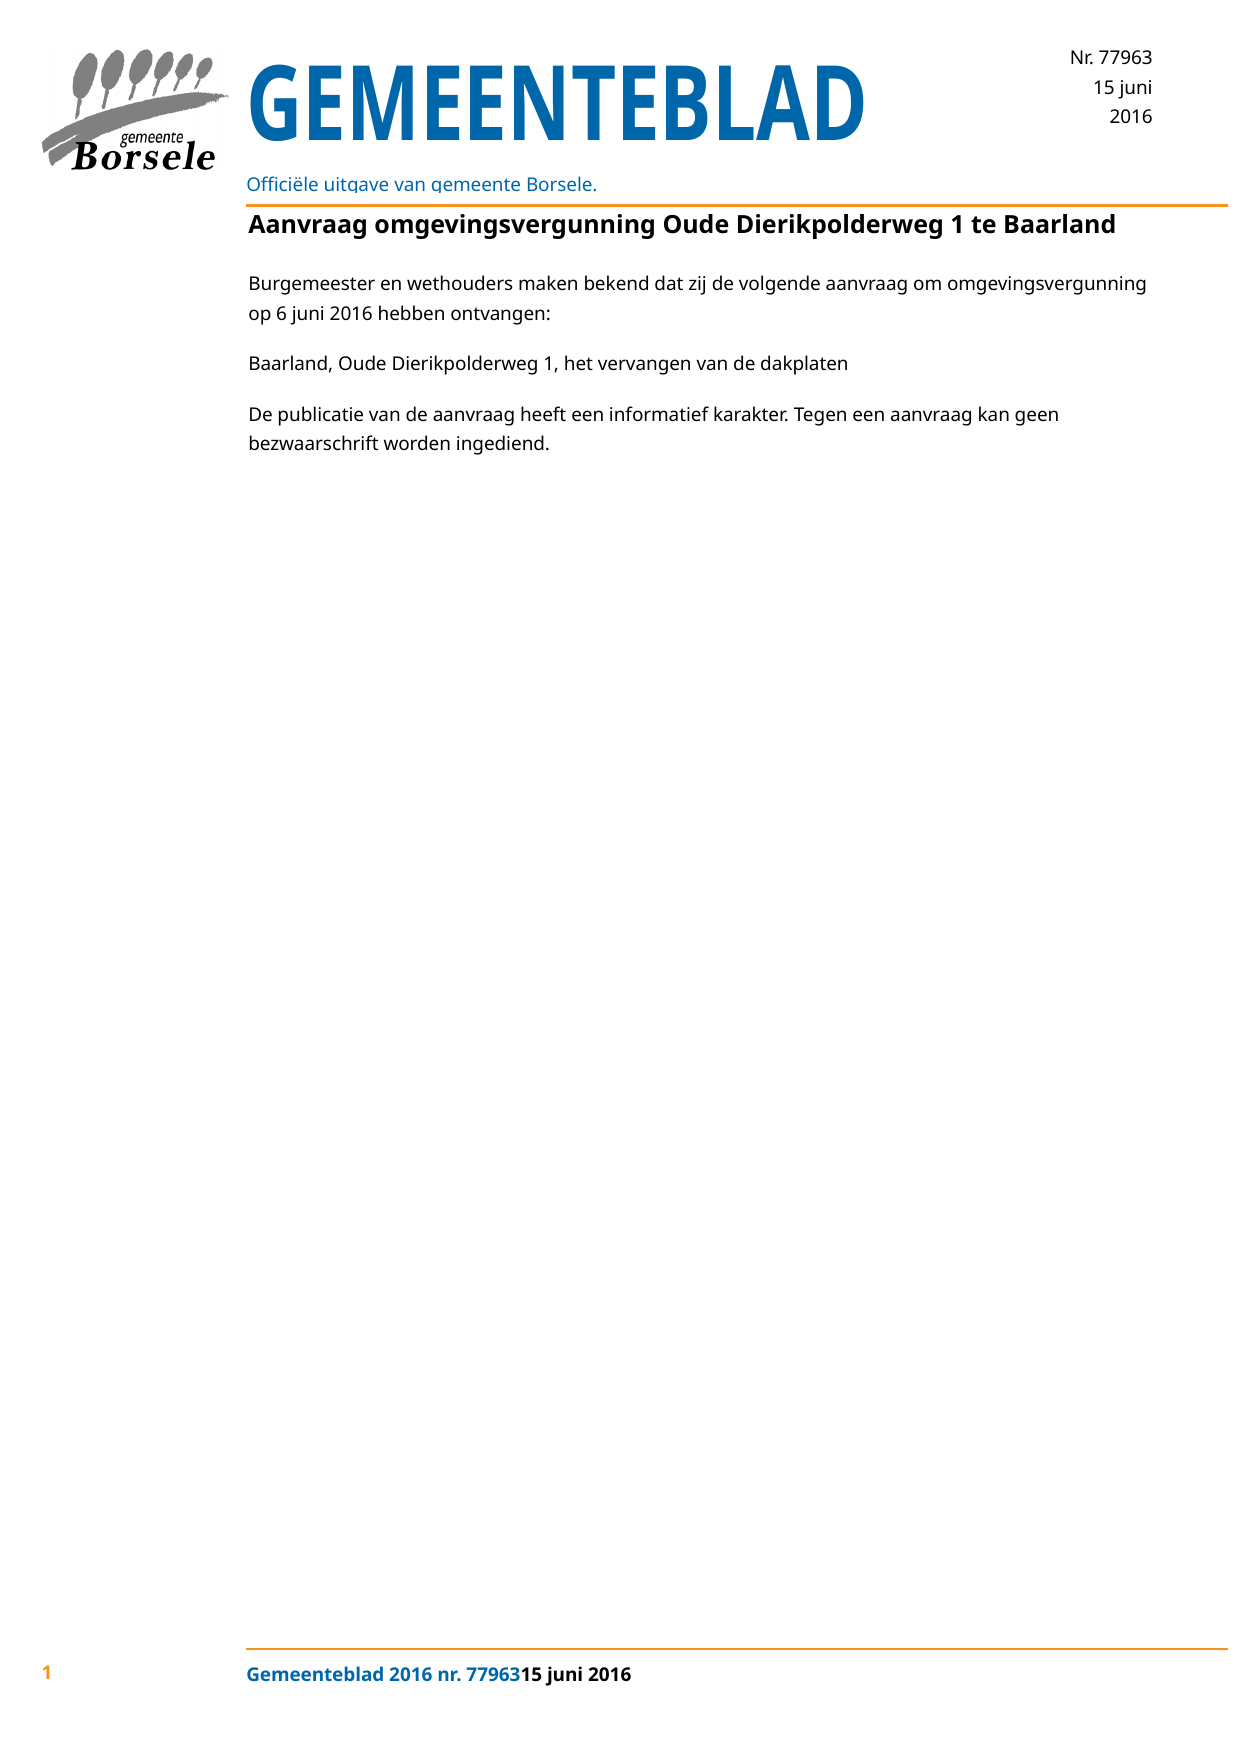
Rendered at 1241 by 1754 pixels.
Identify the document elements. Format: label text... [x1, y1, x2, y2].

text Baarland, Oude Dierikpolderweg 1, het vervangen van de dakplaten [248, 350, 1152, 376]
picture [41, 47, 231, 172]
text Aanvraag omgevingsvergunning Oude Dierikpolderweg 1 te Baarland [248, 207, 1152, 241]
text De publicatie van de aanvraag heeft een informatief karakter. Tegen een aanvraag kan geen bezwaarschrift worden ingediend. [248, 401, 1152, 456]
text Burgemeester en wethouders maken bekend dat zij de volgende aanvraag om omgevingsvergunning op 6 juni 2016 hebben ontvangen: [248, 270, 1152, 326]
